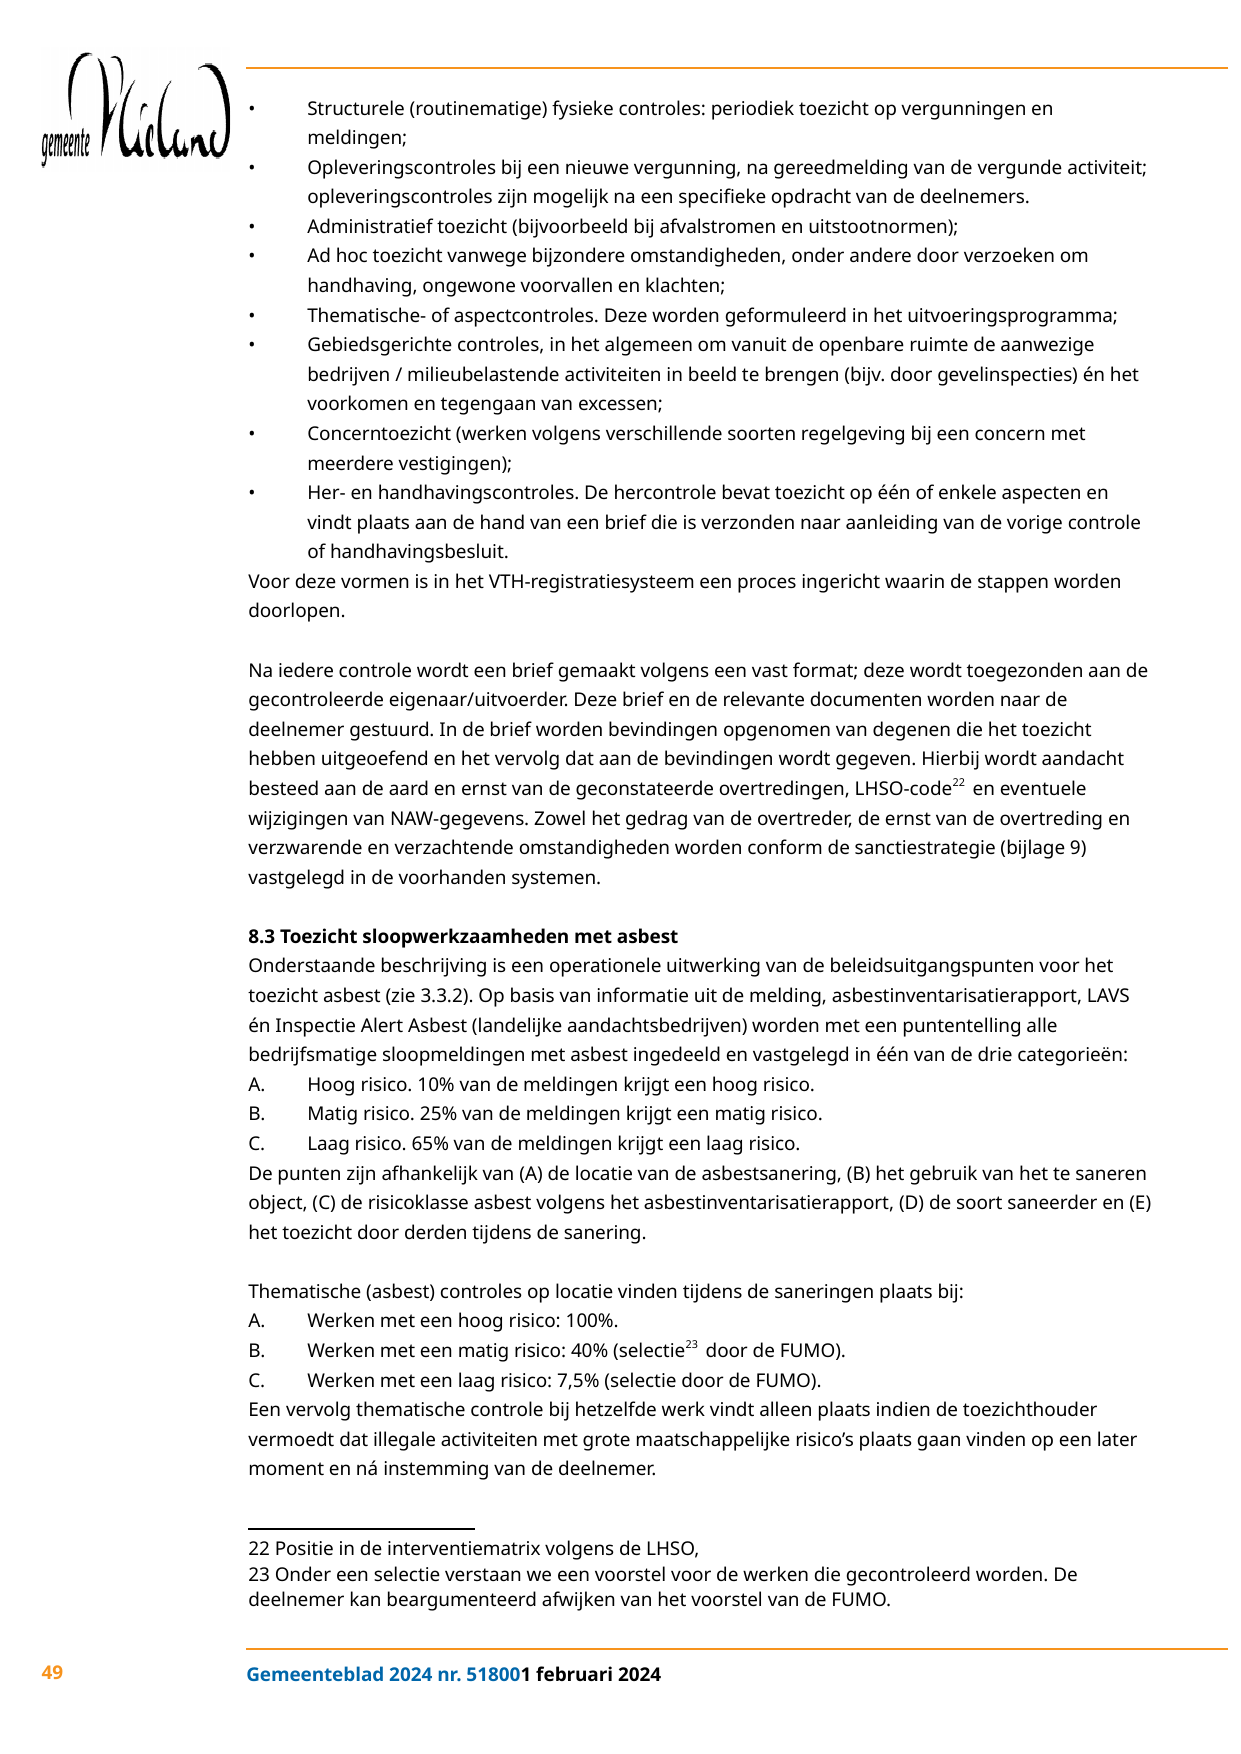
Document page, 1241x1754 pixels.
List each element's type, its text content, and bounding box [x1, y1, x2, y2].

list Hoog risico. 10% van de meldingen krijgt een hoog risico. [248, 1071, 1152, 1097]
list Onder een selectie verstaan we een voorstel voor de werken die gecontroleerd worden. De deelnemer kan beargumenteerd afwijken van het voorstel van de FUMO. [248, 1561, 1152, 1612]
text Voor deze vormen is in het VTH-registratiesysteem een proces ingericht waarin de stappen worden doorlopen. [248, 568, 1152, 623]
picture [41, 47, 231, 172]
list Thematische- of aspectcontroles. Deze worden geformuleerd in het uitvoeringsprogramma; [248, 302, 1152, 328]
text 8.3 Toezicht sloopwerkzaamheden met asbest [248, 923, 1152, 949]
text De punten zijn afhankelijk van (A) de locatie van de asbestsanering, (B) het gebruik van het te saneren object, (C) de risicoklasse asbest volgens het asbestinventarisatierapport, (D) de soort saneerder en (E) het toezicht door derden tijdens de sanering. [248, 1160, 1152, 1245]
list Laag risico. 65% van de meldingen krijgt een laag risico. [248, 1130, 1152, 1156]
text Onderstaande beschrijving is een operationele uitwerking van de beleidsuitgangspunten voor het toezicht asbest (zie 3.3.2). Op basis van informatie uit de melding, asbestinventarisatierapport, LAVS én Inspectie Alert Asbest (landelijke aandachtsbedrijven) worden met een puntentelling alle bedrijfsmatige sloopmeldingen met asbest ingedeeld en vastgelegd in één van de drie categorieën: [248, 953, 1152, 1067]
list Werken met een matig risico: 40% (selectie door de FUMO). [248, 1337, 1152, 1363]
list Werken met een laag risico: 7,5% (selectie door de FUMO). [248, 1367, 1152, 1393]
list Her- en handhavingscontroles. De hercontrole bevat toezicht op één of enkele aspecten en vindt plaats aan de hand van een brief die is verzonden naar aanleiding van de vorige controle of handhavingsbesluit. [248, 479, 1152, 564]
text Een vervolg thematische controle bij hetzelfde werk vindt alleen plaats indien de toezichthouder vermoedt dat illegale activiteiten met grote maatschappelijke risico’s plaats gaan vinden op een later moment en ná instemming van de deelnemer. [248, 1396, 1152, 1481]
text Positie in de interventiematrix volgens de LHSO, [248, 1535, 1152, 1561]
list Concerntoezicht (werken volgens verschillende soorten regelgeving bij een concern met meerdere vestigingen); [248, 420, 1152, 476]
text Thematische (asbest) controles op locatie vinden tijdens de saneringen plaats bij: [248, 1278, 1152, 1304]
text Na iedere controle wordt een brief gemaakt volgens een vast format; deze wordt toegezonden aan de gecontroleerde eigenaar/uitvoerder. Deze brief en de relevante documenten worden naar de deelnemer gestuurd. In de brief worden bevindingen opgenomen van degenen die het toezicht hebben uitgeoefend en het vervolg dat aan de bevindingen wordt gegeven. Hierbij wordt aandacht besteed aan de aard en ernst van de geconstateerde overtredingen, LHSO-code en eventuele wijzigingen van NAW-gegevens. Zowel het gedrag van de overtreder, de ernst van de overtreding en verzwarende en verzachtende omstandigheden worden conform de sanctiestrategie (bijlage 9) vastgelegd in de voorhanden systemen. [248, 657, 1152, 890]
list Werken met een hoog risico: 100%. [248, 1308, 1152, 1333]
list Matig risico. 25% van de meldingen krijgt een matig risico. [248, 1101, 1152, 1126]
list Structurele (routinematige) fysieke controles: periodiek toezicht op vergunningen en meldingen; [248, 95, 1152, 150]
list Administratief toezicht (bijvoorbeeld bij afvalstromen en uitstootnormen); [248, 213, 1152, 239]
list Gebiedsgerichte controles, in het algemeen om vanuit de openbare ruimte de aanwezige bedrijven / milieubelastende activiteiten in beeld te brengen (bijv. door gevelinspecties) én het voorkomen en tegengaan van excessen; [248, 331, 1152, 416]
list Opleveringscontroles bij een nieuwe vergunning, na gereedmelding van de vergunde activiteit; opleveringscontroles zijn mogelijk na een specifieke opdracht van de deelnemers. [248, 154, 1152, 209]
list Ad hoc toezicht vanwege bijzondere omstandigheden, onder andere door verzoeken om handhaving, ongewone voorvallen en klachten; [248, 243, 1152, 298]
